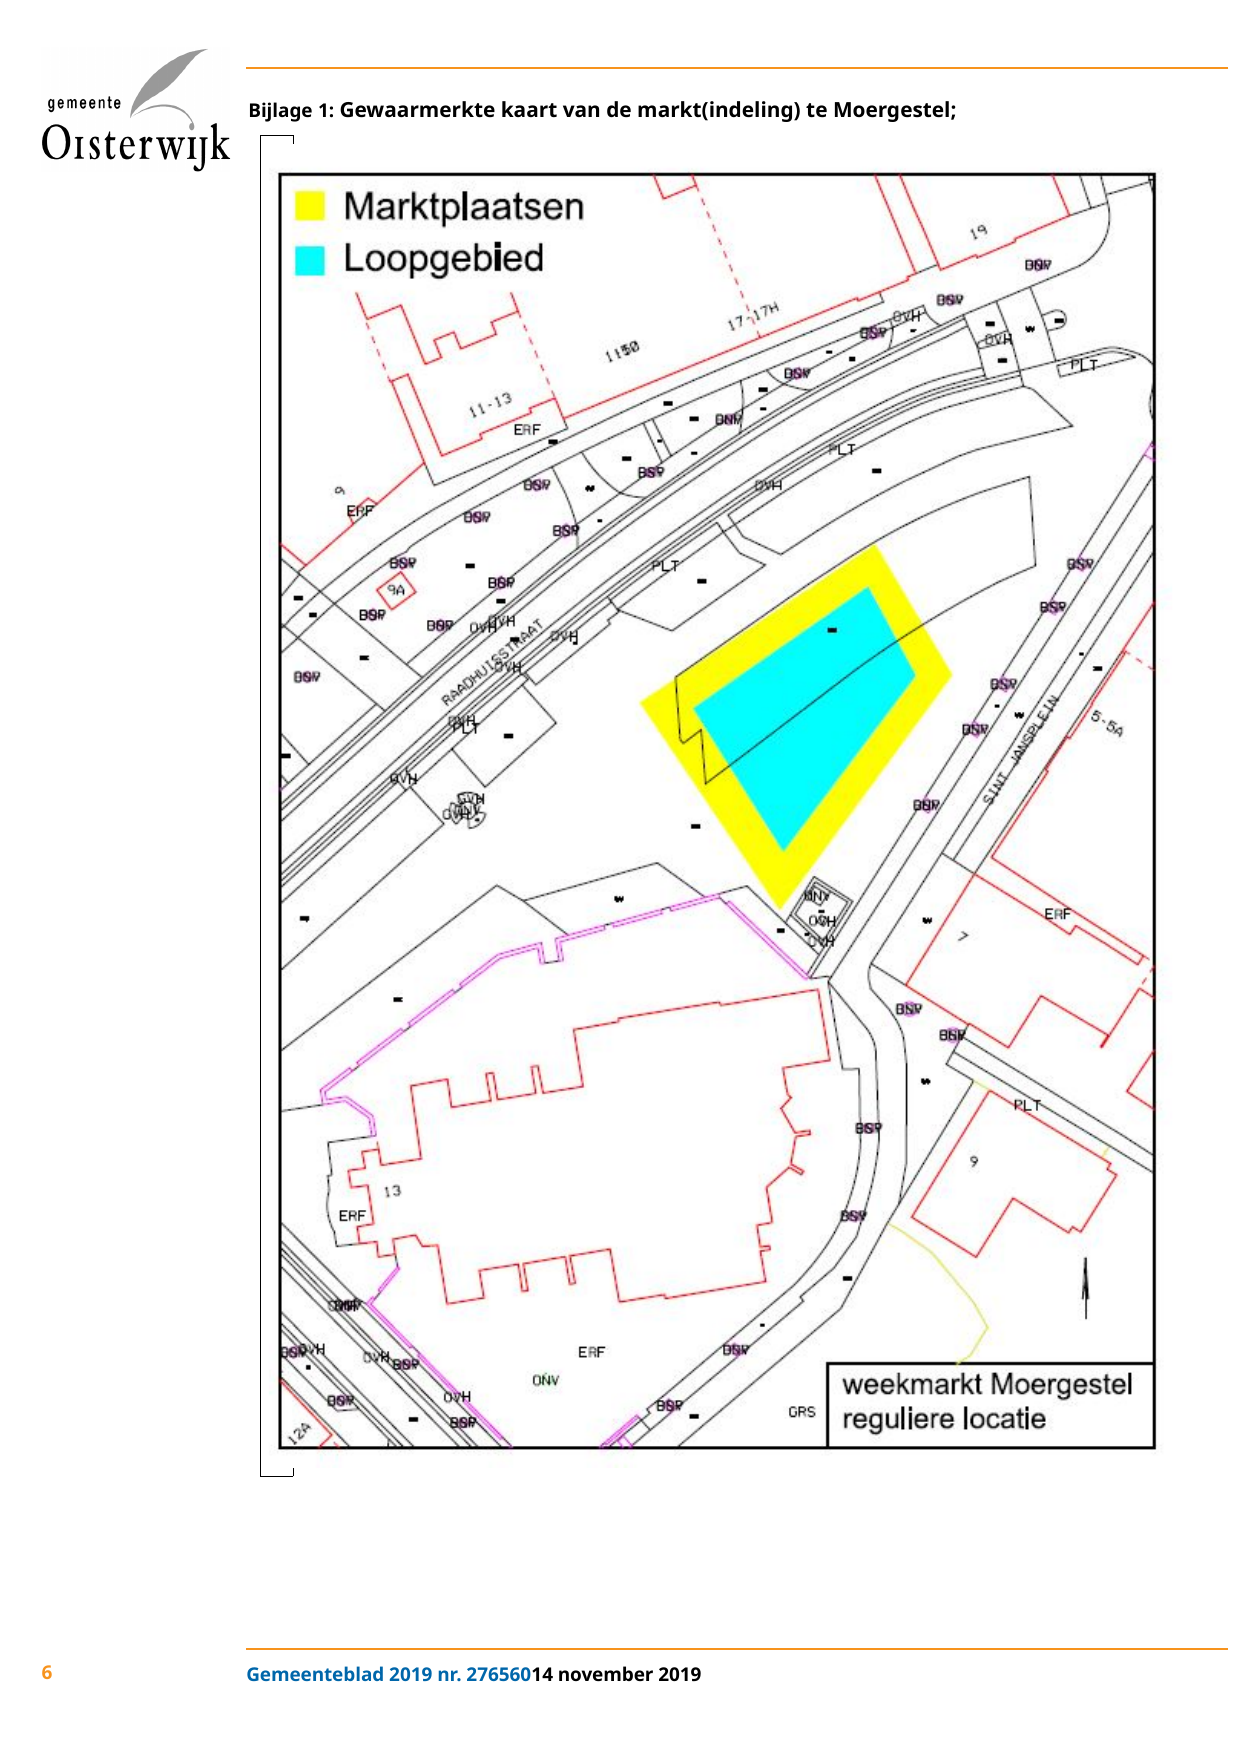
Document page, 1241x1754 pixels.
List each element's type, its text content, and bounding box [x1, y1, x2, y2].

picture [41, 47, 231, 172]
text Bijlage 1: Gewaarmerkte kaart van de markt(indeling) te Moergestel; [248, 95, 1152, 123]
picture [268, 144, 1173, 1468]
